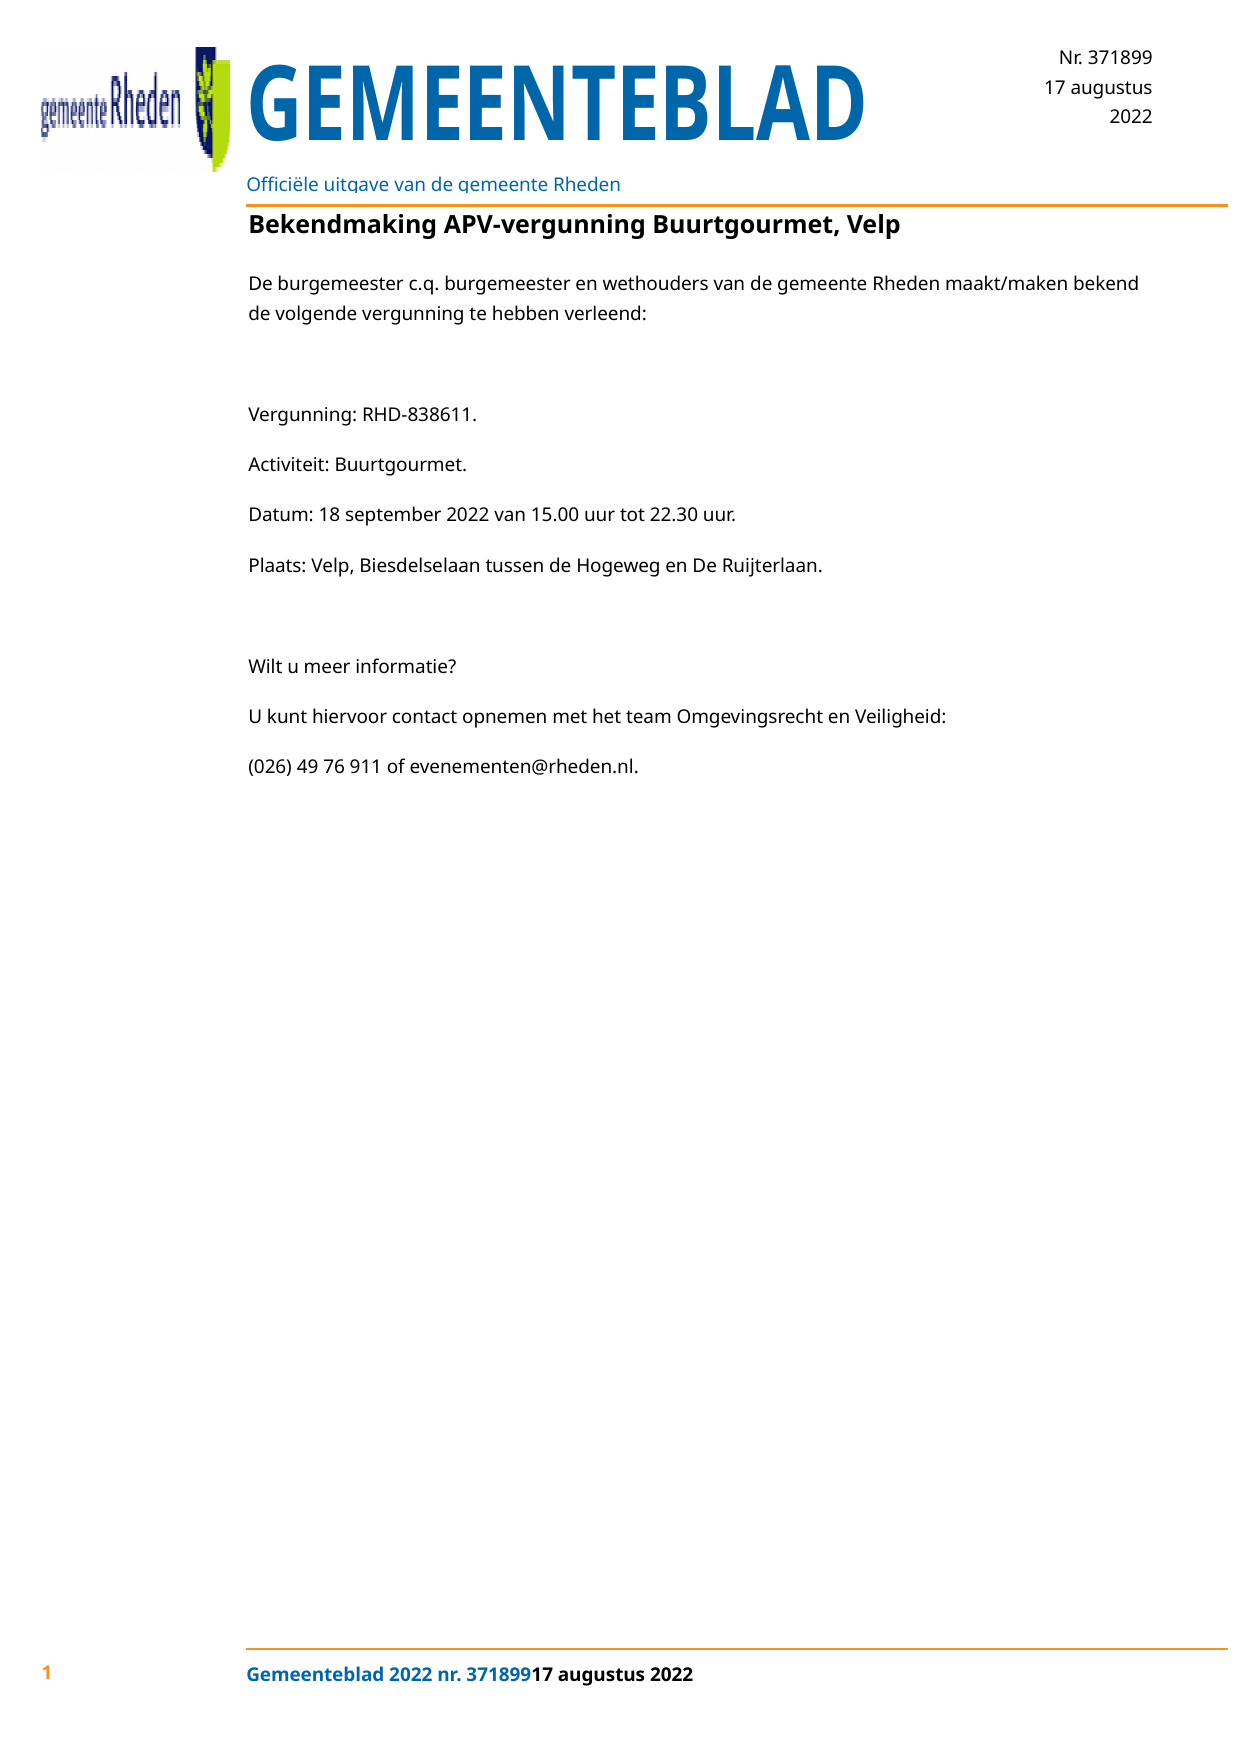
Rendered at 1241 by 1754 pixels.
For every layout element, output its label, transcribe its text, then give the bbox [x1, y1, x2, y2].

text Plaats: Velp, Biesdelselaan tussen de Hogeweg en De Ruijterlaan. [248, 552, 1152, 578]
text Wilt u meer informatie? [248, 653, 1152, 678]
text U kunt hiervoor contact opnemen met het team Omgevingsrecht en Veiligheid: [248, 703, 1152, 729]
text (026) 49 76 911 of evenementen@rheden.nl. [248, 754, 1152, 779]
text Datum: 18 september 2022 van 15.00 uur tot 22.30 uur. [248, 502, 1152, 527]
text De burgemeester c.q. burgemeester en wethouders van de gemeente Rheden maakt/maken bekend de volgende vergunning te hebben verleend: [248, 270, 1152, 326]
text Bekendmaking APV-vergunning Buurtgourmet, Velp [248, 207, 1152, 241]
text Activiteit: Buurtgourmet. [248, 451, 1152, 477]
picture [41, 47, 231, 172]
text Vergunning: RHD-838611. [248, 401, 1152, 426]
